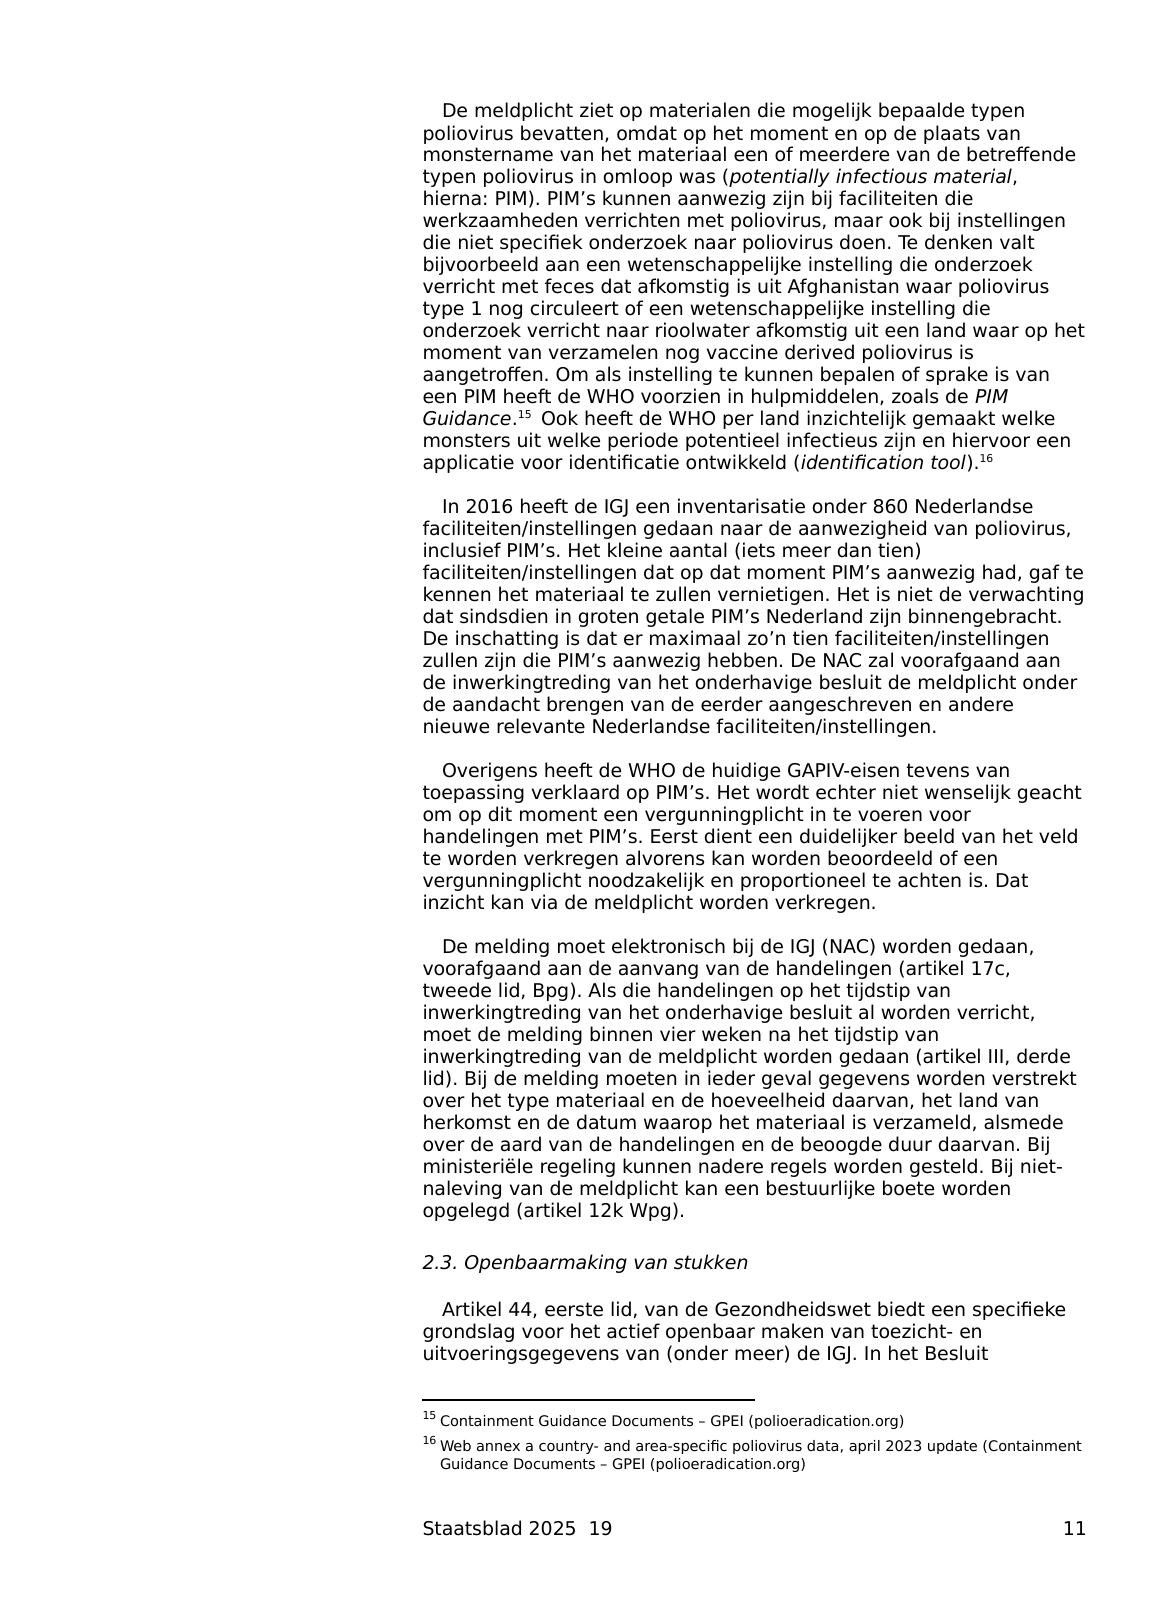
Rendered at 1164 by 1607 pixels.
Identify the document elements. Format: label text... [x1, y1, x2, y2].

text In 2016 heeft de IGJ een inventarisatie onder 860 Nederlandse faciliteiten/instellingen gedaan naar de aanwezigheid van poliovirus, inclusief PIM’s. Het kleine aantal (iets meer dan tien) faciliteiten/instellingen dat op dat moment PIM’s aanwezig had, gaf te kennen het materiaal te zullen vernietigen. Het is niet de verwachting dat sindsdien in groten getale PIM’s Nederland zijn binnengebracht. De inschatting is dat er maximaal zo’n tien faciliteiten/instellingen zullen zijn die PIM’s aanwezig hebben. De NAC zal voorafgaand aan de inwerkingtreding van het onderhavige besluit de meldplicht onder de aandacht brengen van de eerder aangeschreven en andere nieuwe relevante Nederlandse faciliteiten/instellingen. [422, 496, 1087, 738]
text Artikel 44, eerste lid, van de Gezondheidswet biedt een specifieke grondslag voor het actief openbaar maken van toezicht- en uitvoeringsgegevens van (onder meer) de IGJ. In het Besluit [422, 1299, 1087, 1365]
text De meldplicht ziet op materialen die mogelijk bepaalde typen poliovirus bevatten, omdat op het moment en op de plaats van monstername van het materiaal een of meerdere van de betreffende typen poliovirus in omloop was (potentially infectious material, hierna: PIM). PIM’s kunnen aanwezig zijn bij faciliteiten die werkzaamheden verrichten met poliovirus, maar ook bij instellingen die niet specifiek onderzoek naar poliovirus doen. Te denken valt bijvoorbeeld aan een wetenschappelijke instelling die onderzoek verricht met feces dat afkomstig is uit Afghanistan waar poliovirus type 1 nog circuleert of een wetenschappelijke instelling die onderzoek verricht naar rioolwater afkomstig uit een land waar op het moment van verzamelen nog vaccine derived poliovirus is aangetroffen. Om als instelling te kunnen bepalen of sprake is van een PIM heeft de WHO voorzien in hulpmiddelen, zoals de PIM Guidance. Ook heeft de WHO per land inzichtelijk gemaakt welke monsters uit welke periode potentieel infectieus zijn en hiervoor een applicatie voor identificatie ontwikkeld (identification tool). [422, 100, 1087, 474]
text Containment Guidance Documents – GPEI (polioeradication.org) [422, 1409, 1087, 1431]
text Web annex a country- and area-specific poliovirus data, april 2023 update (Containment Guidance Documents – GPEI (polioeradication.org) [422, 1434, 1087, 1473]
text De melding moet elektronisch bij de IGJ (NAC) worden gedaan, voorafgaand aan de aanvang van de handelingen (artikel 17c, tweede lid, Bpg). Als die handelingen op het tijdstip van inwerkingtreding van het onderhavige besluit al worden verricht, moet de melding binnen vier weken na het tijdstip van inwerkingtreding van de meldplicht worden gedaan (artikel III, derde lid). Bij de melding moeten in ieder geval gegevens worden verstrekt over het type materiaal en de hoeveelheid daarvan, het land van herkomst en de datum waarop het materiaal is verzameld, alsmede over de aard van de handelingen en de beoogde duur daarvan. Bij ministeriële regeling kunnen nadere regels worden gesteld. Bij niet-naleving van de meldplicht kan een bestuurlijke boete worden opgelegd (artikel 12k Wpg). [422, 936, 1087, 1222]
text Overigens heeft de WHO de huidige GAPIV-eisen tevens van toepassing verklaard op PIM’s. Het wordt echter niet wenselijk geacht om op dit moment een vergunningplicht in te voeren voor handelingen met PIM’s. Eerst dient een duidelijker beeld van het veld te worden verkregen alvorens kan worden beoordeeld of een vergunningplicht noodzakelijk en proportioneel te achten is. Dat inzicht kan via de meldplicht worden verkregen. [422, 760, 1087, 914]
subtitle 2.3. Openbaarmaking van stukken [422, 1252, 1087, 1274]
